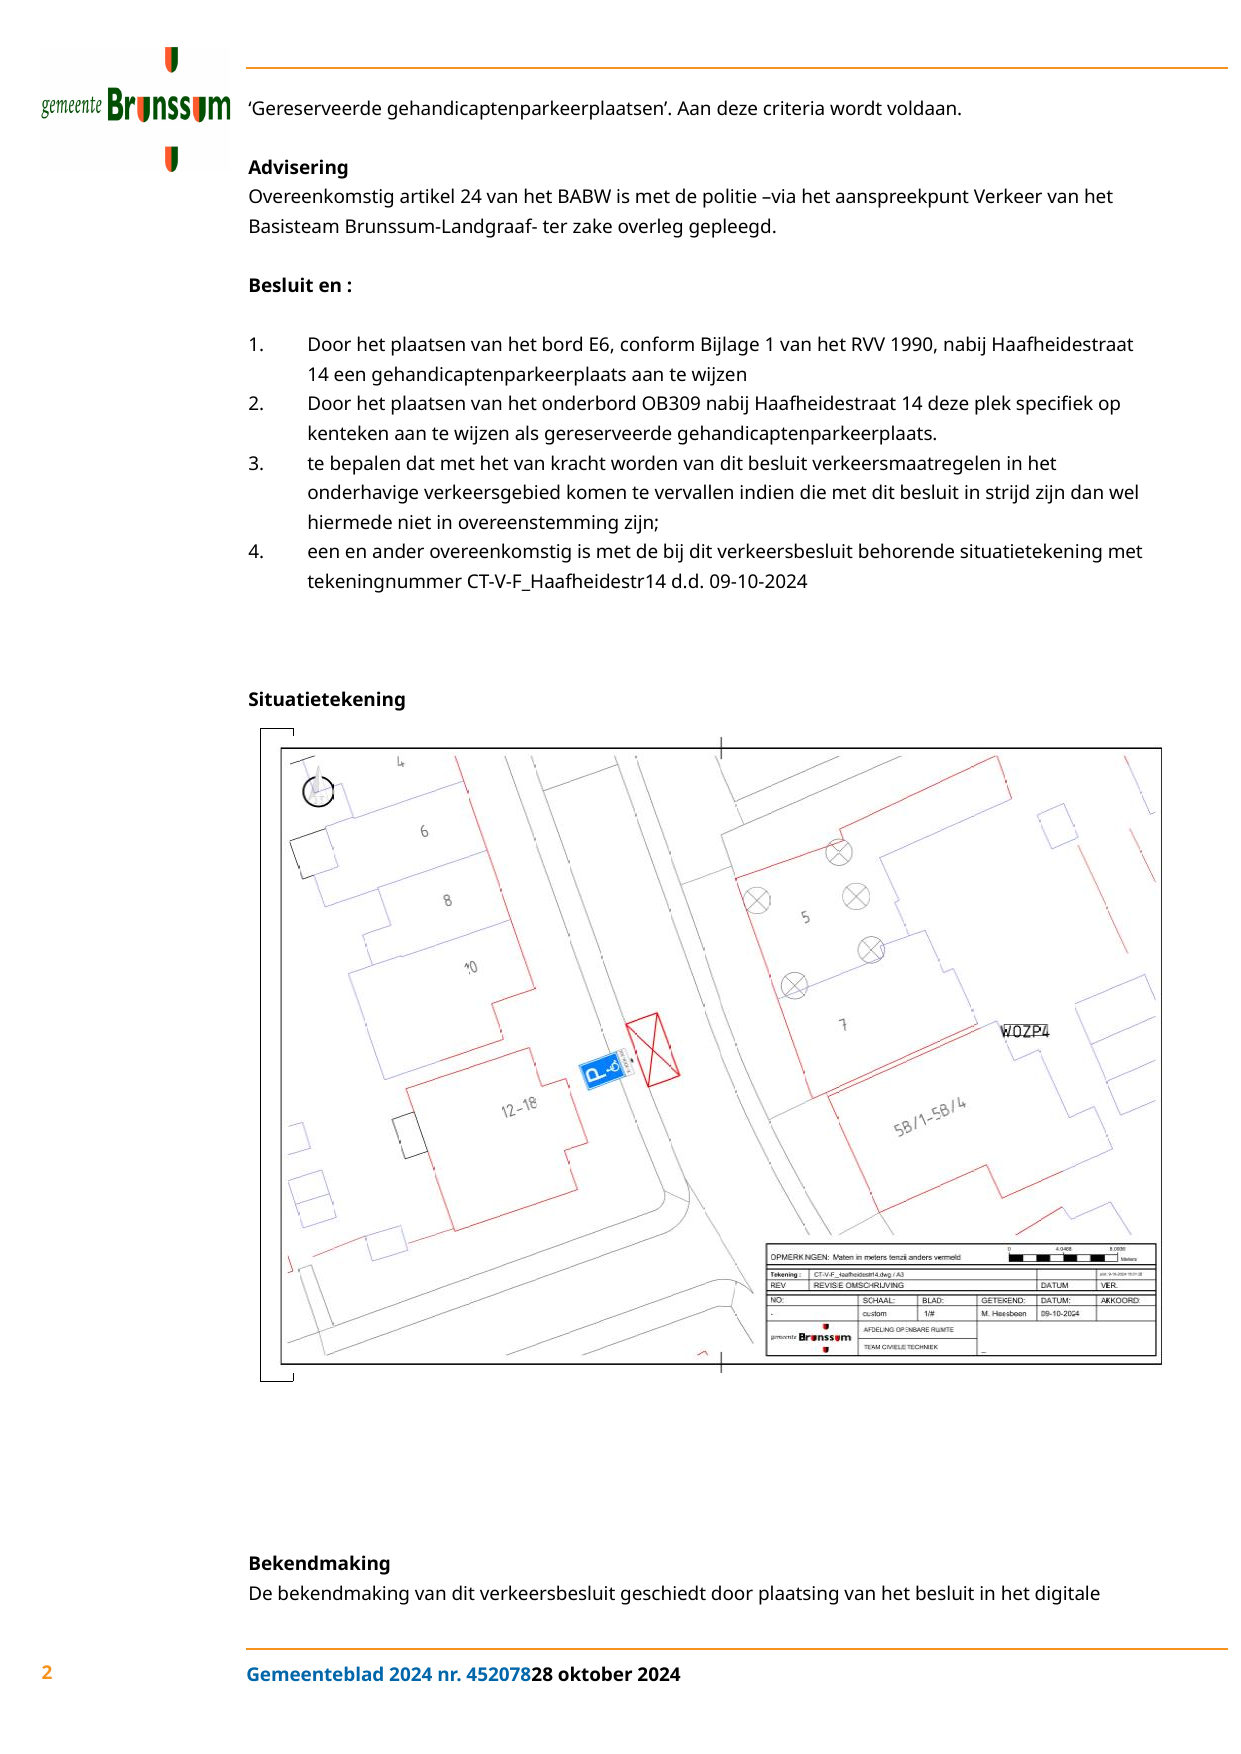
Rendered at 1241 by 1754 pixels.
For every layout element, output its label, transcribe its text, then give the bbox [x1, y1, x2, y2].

picture [41, 47, 231, 172]
picture [268, 736, 1173, 1373]
list Door het plaatsen van het onderbord OB309 nabij Haafheidestraat 14 deze plek specifiek op kenteken aan te wijzen als gereserveerde gehandicaptenparkeerplaats. [248, 391, 1152, 446]
text ‘Gereserveerde gehandicaptenparkeerplaatsen’. Aan deze criteria wordt voldaan. [248, 95, 1152, 121]
text Besluit en : [248, 272, 1152, 298]
text Situatietekening [248, 686, 1152, 712]
text De bekendmaking van dit verkeersbesluit geschiedt door plaatsing van het besluit in het digitale [248, 1580, 1152, 1606]
text Overeenkomstig artikel 24 van het BABW is met de politie –via het aanspreekpunt Verkeer van het Basisteam Brunssum-Landgraaf- ter zake overleg gepleegd. [248, 183, 1152, 239]
list Door het plaatsen van het bord E6, conform Bijlage 1 van het RVV 1990, nabij Haafheidestraat 14 een gehandicaptenparkeerplaats aan te wijzen [248, 331, 1152, 387]
text Bekendmaking [248, 1550, 1152, 1576]
list een en ander overeenkomstig is met de bij dit verkeersbesluit behorende situatietekening met tekeningnummer CT-V-F_Haafheidestr14 d.d. 09-10-2024 [248, 538, 1152, 594]
text Advisering [248, 154, 1152, 180]
list te bepalen dat met het van kracht worden van dit besluit verkeersmaatregelen in het onderhavige verkeersgebied komen te vervallen indien die met dit besluit in strijd zijn dan wel hiermede niet in overeenstemming zijn; [248, 450, 1152, 535]
